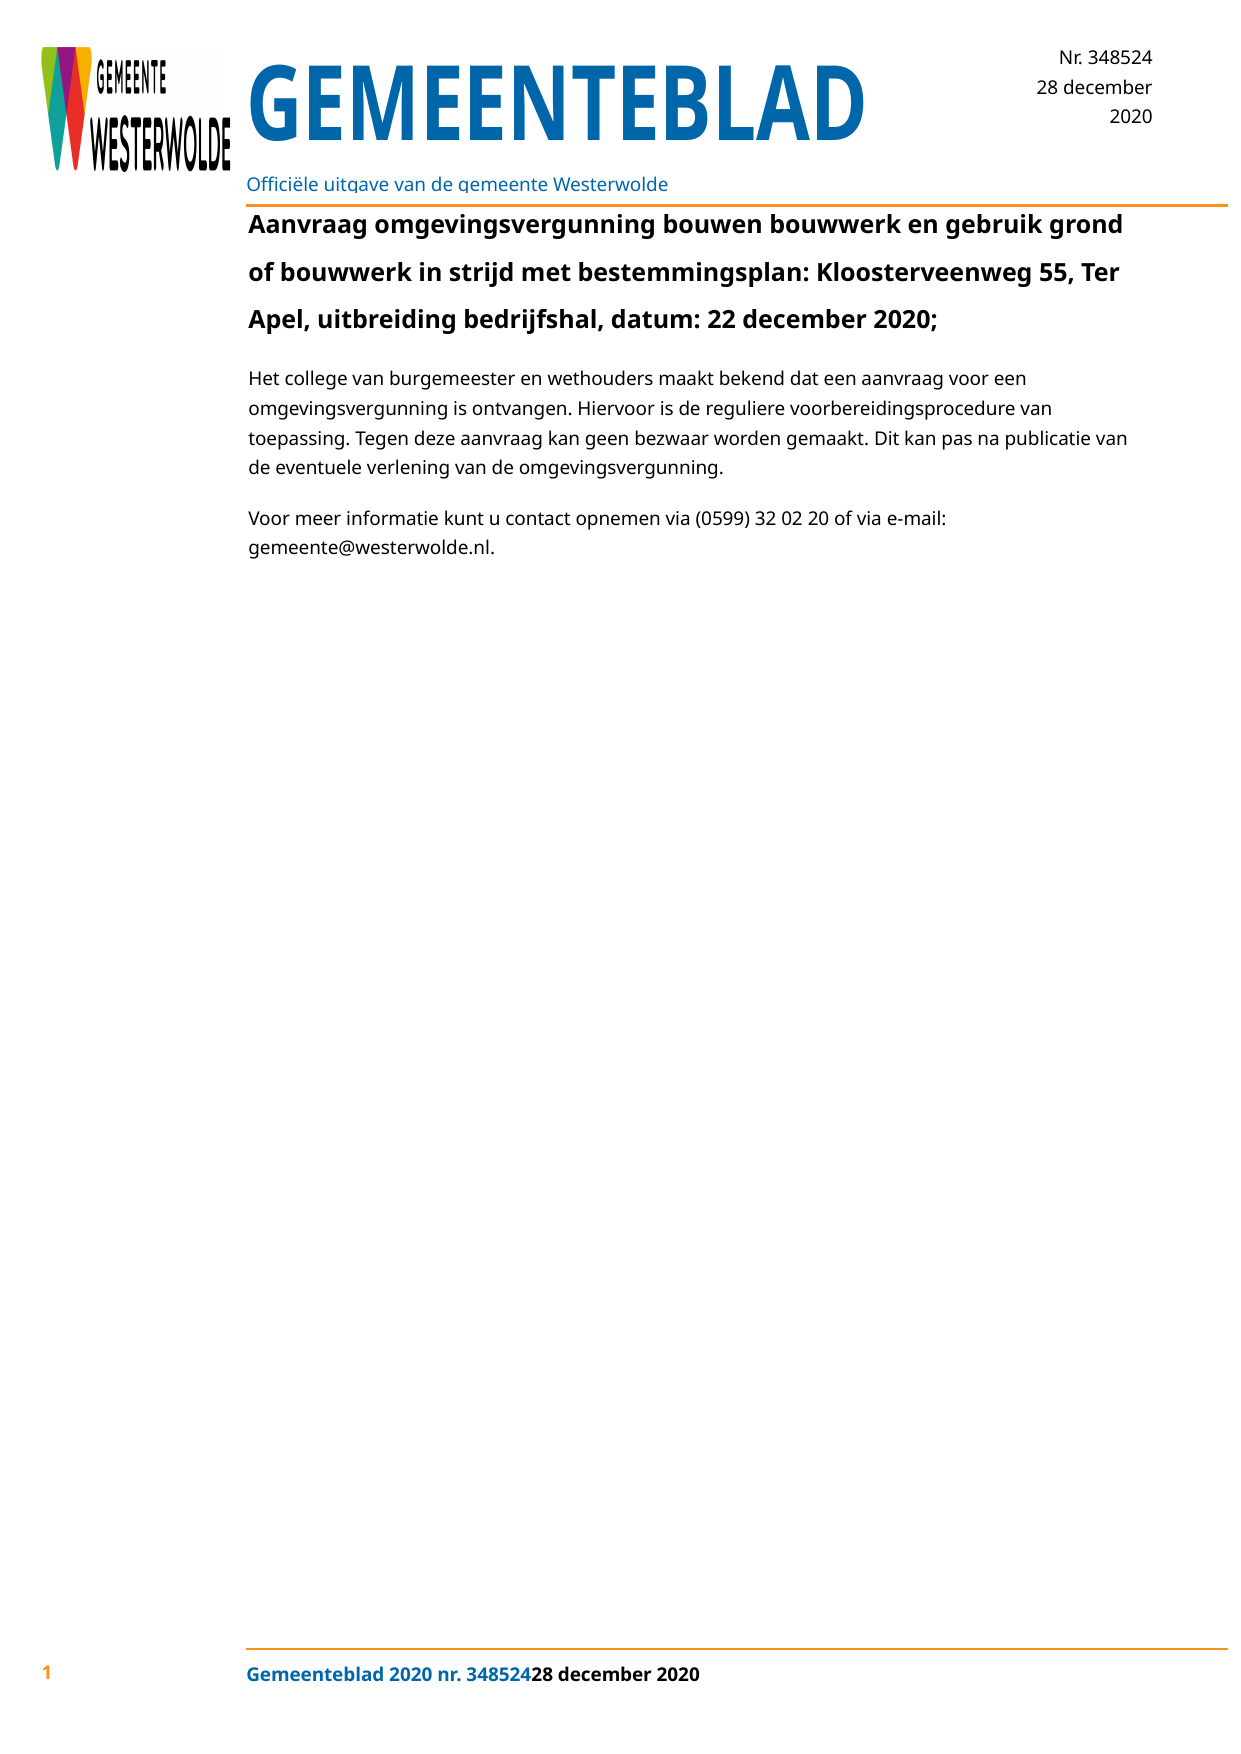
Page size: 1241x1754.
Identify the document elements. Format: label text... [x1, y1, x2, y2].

picture [41, 47, 231, 172]
text Voor meer informatie kunt u contact opnemen via (0599) 32 02 20 of via e-mail: gemeente@westerwolde.nl. [248, 505, 1152, 560]
text Het college van burgemeester en wethouders maakt bekend dat een aanvraag voor een omgevingsvergunning is ontvangen. Hiervoor is de reguliere voorbereidingsprocedure van toepassing. Tegen deze aanvraag kan geen bezwaar worden gemaakt. Dit kan pas na publicatie van de eventuele verlening van de omgevingsvergunning. [248, 366, 1152, 480]
text Aanvraag omgevingsvergunning bouwen bouwwerk en gebruik grond of bouwwerk in strijd met bestemmingsplan: Kloosterveenweg 55, Ter Apel, uitbreiding bedrijfshal, datum: 22 december 2020; [248, 207, 1152, 336]
